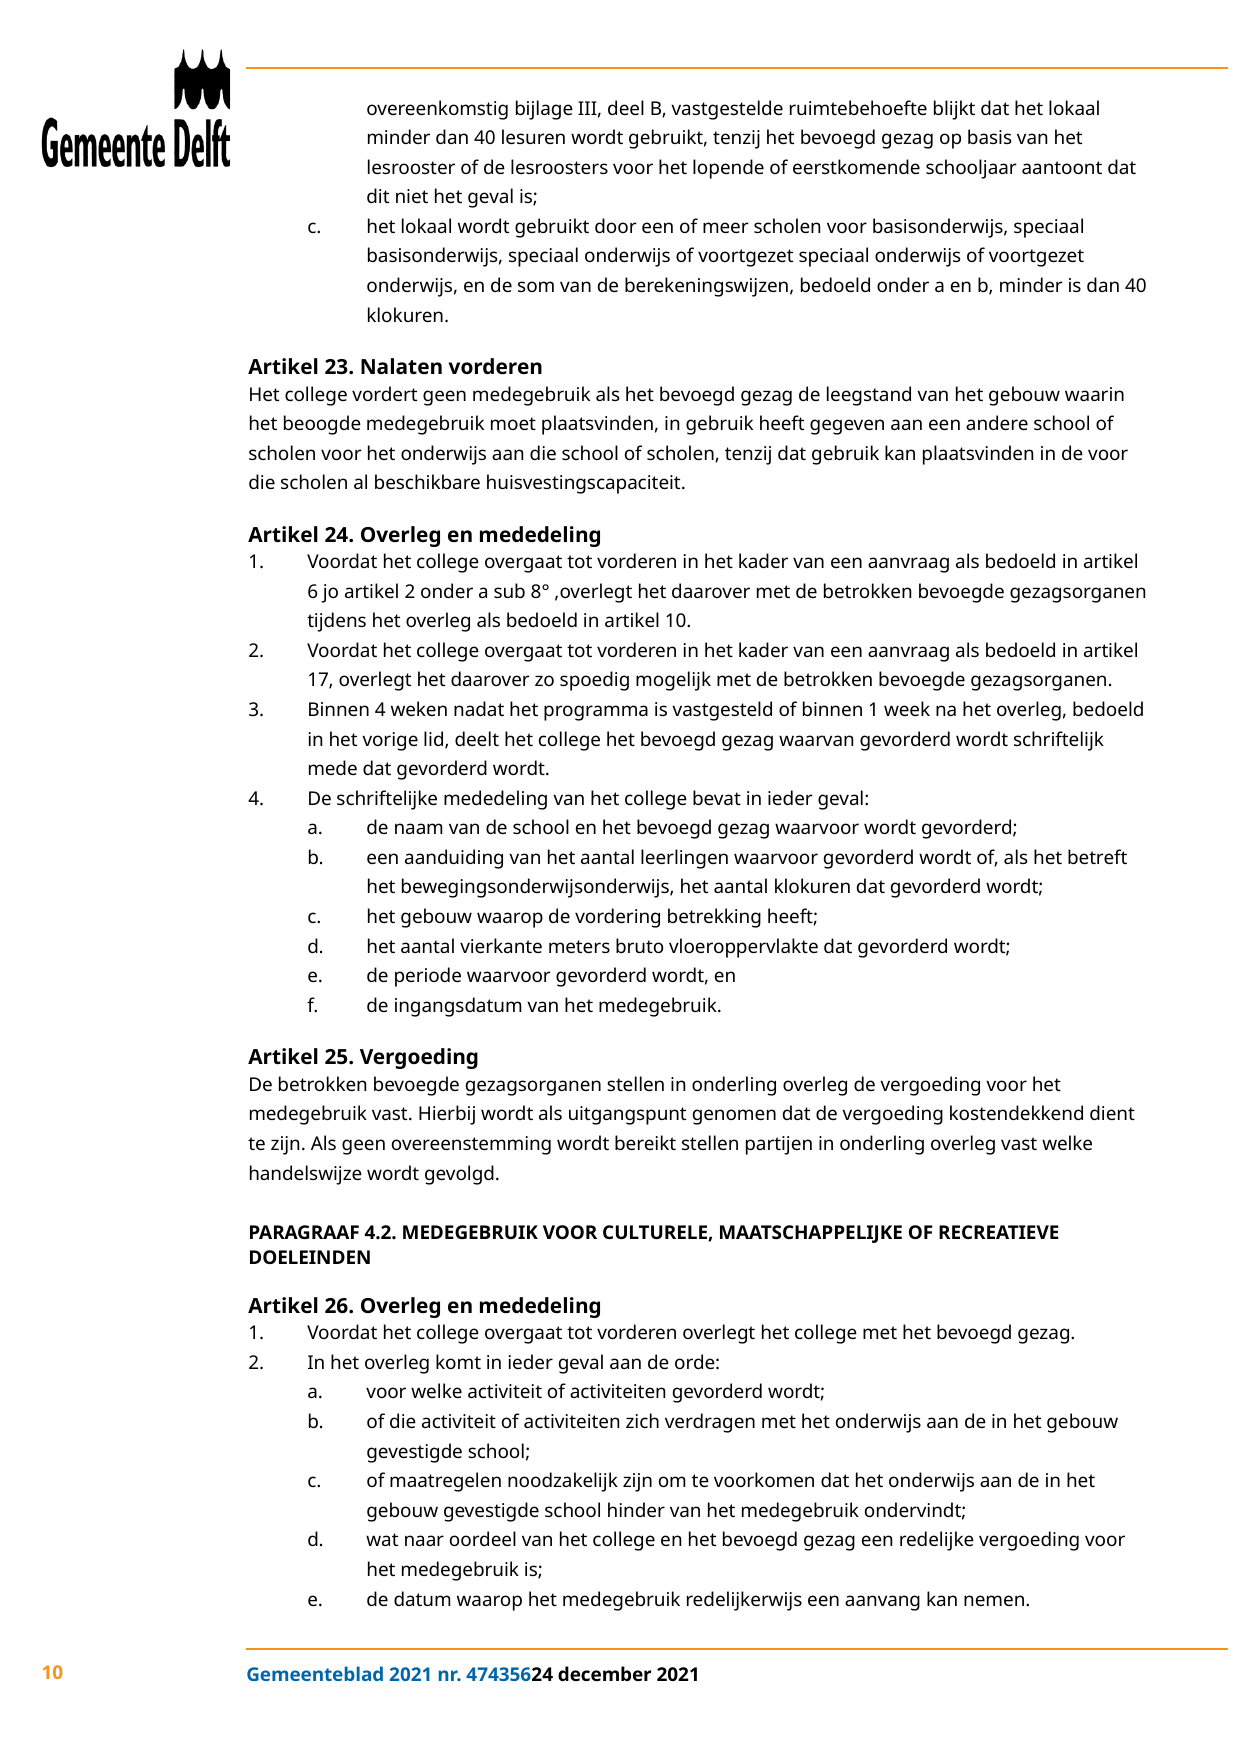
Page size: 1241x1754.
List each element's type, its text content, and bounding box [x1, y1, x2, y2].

list een aanduiding van het aantal leerlingen waarvoor gevorderd wordt of, als het betreft het bewegingsonderwijsonderwijs, het aantal klokuren dat gevorderd wordt; [307, 844, 1152, 899]
list het aantal vierkante meters bruto vloeroppervlakte dat gevorderd wordt; [307, 933, 1152, 959]
list Binnen 4 weken nadat het programma is vastgesteld of binnen 1 week na het overleg, bedoeld in het vorige lid, deelt het college het bevoegd gezag waarvan gevorderd wordt schriftelijk mede dat gevorderd wordt. [248, 696, 1152, 781]
list of maatregelen noodzakelijk zijn om te voorkomen dat het onderwijs aan de in het gebouw gevestigde school hinder van het medegebruik ondervindt; [307, 1467, 1152, 1523]
text PARAGRAAF 4.2. MEDEGEBRUIK VOOR CULTURELE, MAATSCHAPPELIJKE OF RECREATIEVE DOELEINDEN [248, 1219, 1152, 1270]
list het gebouw waarop de vordering betrekking heeft; [307, 903, 1152, 929]
list wat naar oordeel van het college en het bevoegd gezag een redelijke vergoeding voor het medegebruik is; [307, 1527, 1152, 1582]
list Voordat het college overgaat tot vorderen in het kader van een aanvraag als bedoeld in artikel 17, overlegt het daarover zo spoedig mogelijk met de betrokken bevoegde gezagsorganen. [248, 637, 1152, 692]
text Het college vordert geen medegebruik als het bevoegd gezag de leegstand van het gebouw waarin het beoogde medegebruik moet plaatsvinden, in gebruik heeft gegeven aan een andere school of scholen voor het onderwijs aan die school of scholen, tenzij dat gebruik kan plaatsvinden in de voor die scholen al beschikbare huisvestingscapaciteit. [248, 381, 1152, 495]
picture [41, 47, 231, 172]
list voor welke activiteit of activiteiten gevorderd wordt; [307, 1379, 1152, 1404]
list de periode waarvoor gevorderd wordt, en [307, 962, 1152, 988]
list of die activiteit of activiteiten zich verdragen met het onderwijs aan de in het gebouw gevestigde school; [307, 1408, 1152, 1464]
list de ingangsdatum van het medegebruik. [307, 992, 1152, 1018]
list Voordat het college overgaat tot vorderen overlegt het college met het bevoegd gezag. [248, 1319, 1152, 1345]
text Artikel 26. Overleg en mededeling [248, 1291, 1152, 1319]
list het lokaal wordt gebruikt door een of meer scholen voor basisonderwijs, speciaal basisonderwijs, speciaal onderwijs of voortgezet speciaal onderwijs of voortgezet onderwijs, en de som van de berekeningswijzen, bedoeld onder a en b, minder is dan 40 klokuren. [307, 213, 1152, 328]
text Artikel 23. Nalaten vorderen [248, 352, 1152, 381]
text De betrokken bevoegde gezagsorganen stellen in onderling overleg de vergoeding voor het medegebruik vast. Hierbij wordt als uitgangspunt genomen dat de vergoeding kostendekkend dient te zijn. Als geen overeenstemming wordt bereikt stellen partijen in onderling overleg vast welke handelswijze wordt gevolgd. [248, 1071, 1152, 1185]
list de datum waarop het medegebruik redelijkerwijs een aanvang kan nemen. [307, 1586, 1152, 1612]
list Voordat het college overgaat tot vorderen in het kader van een aanvraag als bedoeld in artikel 6 jo artikel 2 onder a sub 8° ,overlegt het daarover met de betrokken bevoegde gezagsorganen tijdens het overleg als bedoeld in artikel 10. [248, 548, 1152, 633]
list overeenkomstig bijlage III, deel B, vastgestelde ruimtebehoefte blijkt dat het lokaal minder dan 40 lesuren wordt gebruikt, tenzij het bevoegd gezag op basis van het lesrooster of de lesroosters voor het lopende of eerstkomende schooljaar aantoont dat dit niet het geval is; [307, 95, 1152, 209]
list de naam van de school en het bevoegd gezag waarvoor wordt gevorderd; [307, 814, 1152, 840]
text Artikel 25. Vergoeding [248, 1042, 1152, 1071]
list In het overleg komt in ieder geval aan de orde: [248, 1349, 1152, 1375]
list De schriftelijke mededeling van het college bevat in ieder geval: [248, 785, 1152, 811]
text Artikel 24. Overleg en mededeling [248, 520, 1152, 548]
